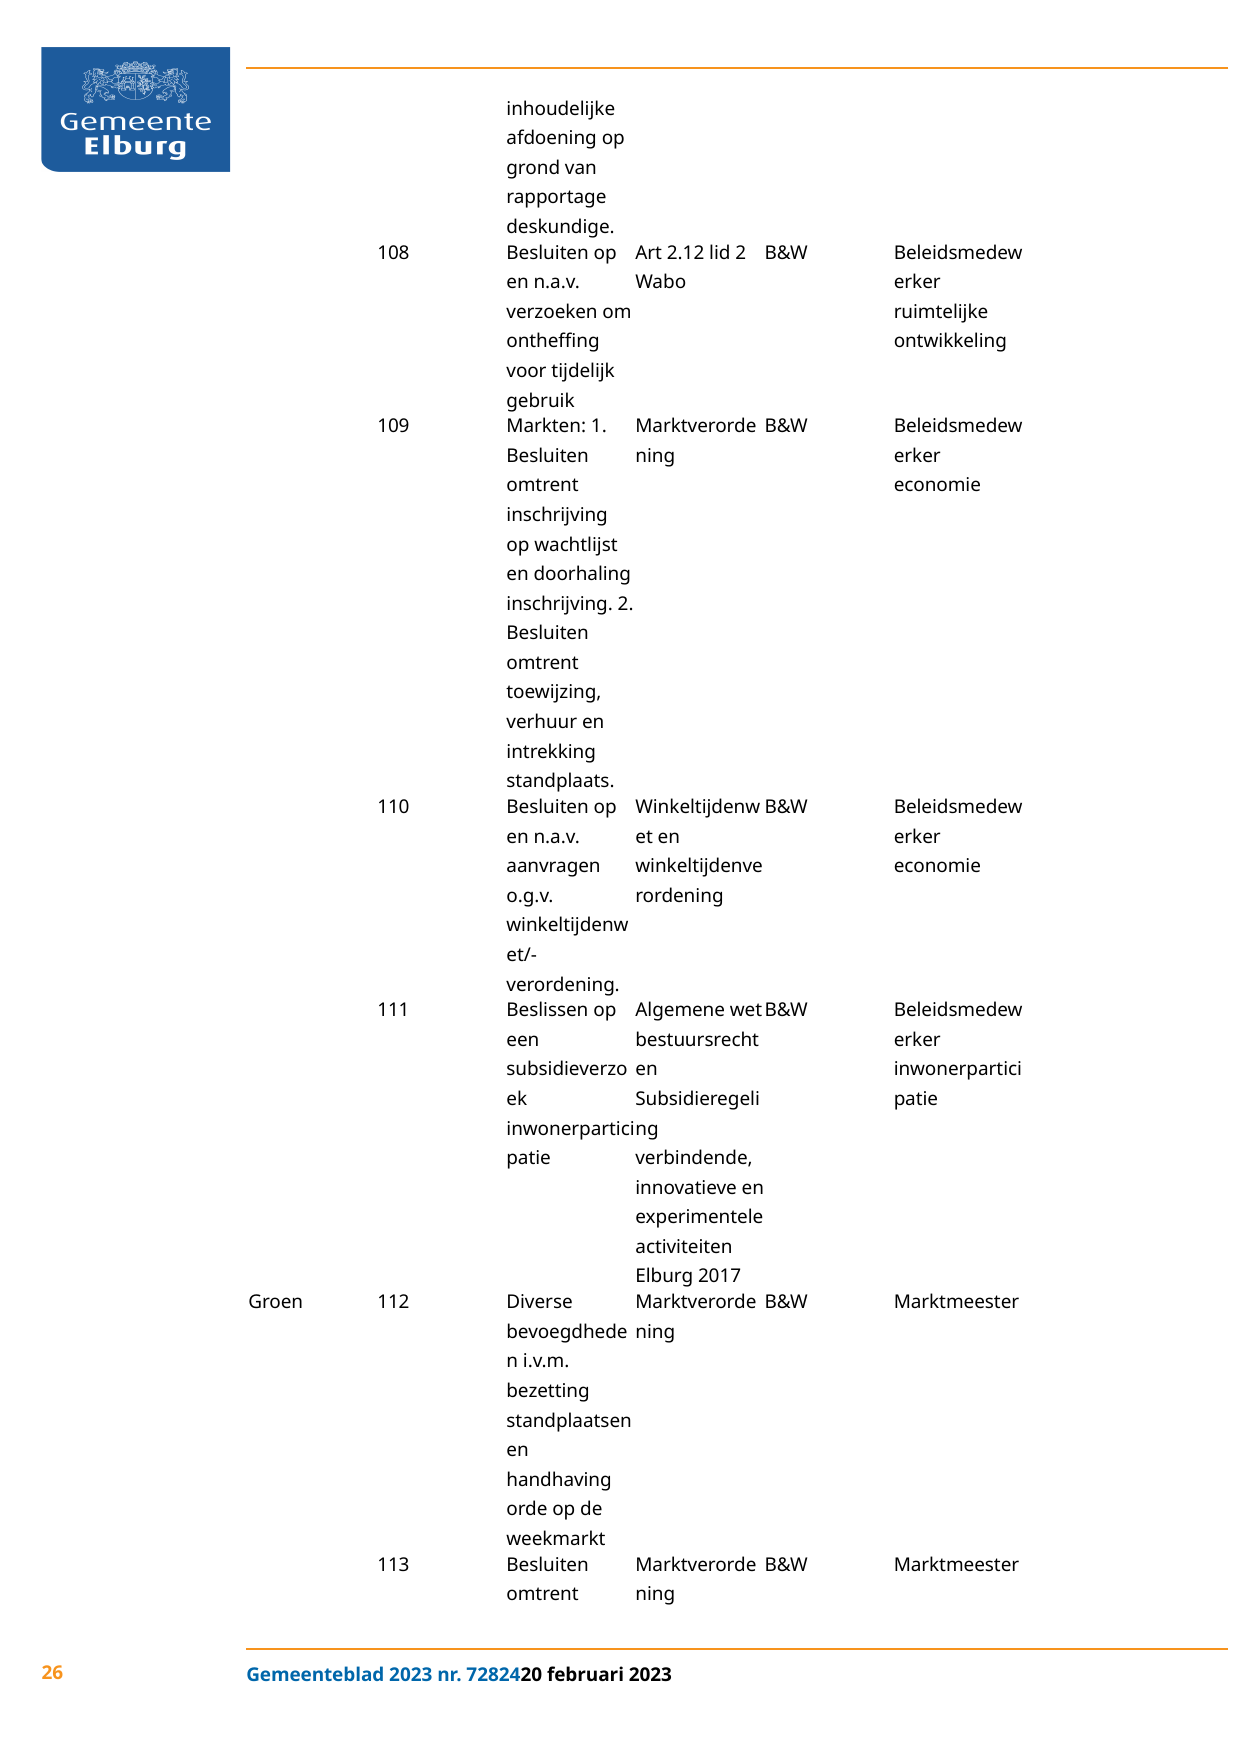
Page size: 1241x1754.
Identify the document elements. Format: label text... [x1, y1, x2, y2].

table_cell 112 [377, 1289, 506, 1551]
table_cell [1023, 239, 1152, 412]
table_cell B&W [764, 413, 893, 793]
table_cell [1023, 413, 1152, 793]
table_cell Besluiten op en n.a.v. verzoeken om ontheffing voor tijdelijk gebruik [506, 239, 635, 412]
table_cell B&W [764, 1551, 893, 1606]
table_cell [635, 95, 764, 239]
table_cell Marktverordening [635, 1289, 764, 1551]
table_cell B&W [764, 996, 893, 1288]
table_cell Marktmeester [894, 1289, 1022, 1551]
table_cell [248, 95, 377, 996]
table_cell [764, 95, 893, 239]
table_cell [1023, 1289, 1152, 1551]
picture [41, 47, 231, 172]
table_cell Markten: 1. Besluiten omtrent inschrijving op wachtlijst en doorhaling inschrijving. 2. Besluiten omtrent toewijzing, verhuur en intrekking standplaats. [506, 413, 635, 793]
table_cell [377, 95, 506, 239]
table_cell [1023, 95, 1152, 239]
table_cell B&W [764, 239, 893, 412]
table_cell Winkeltijdenwet en winkeltijdenverordening [635, 793, 764, 996]
table_cell 109 [377, 413, 506, 793]
table_cell B&W [764, 1289, 893, 1551]
table_cell Beleidsmedewerker inwonerparticipatie [894, 996, 1022, 1288]
table_cell [1023, 996, 1152, 1288]
table_cell 108 [377, 239, 506, 412]
table_cell Beleidsmedewerker economie [894, 793, 1022, 996]
table_cell [1023, 1551, 1152, 1606]
table_cell Marktmeester [894, 1551, 1022, 1606]
table_cell 113 [377, 1551, 506, 1606]
table_cell 111 [377, 996, 506, 1288]
table_cell inhoudelijke afdoening op grond van rapportage deskundige. [506, 95, 635, 239]
table_cell Besluiten op en n.a.v. aanvragen o.g.v. winkeltijdenwet/-verordening. [506, 793, 635, 996]
table_cell 110 [377, 793, 506, 996]
table_cell Marktverordening [635, 413, 764, 793]
table_cell Beleidsmedewerker economie [894, 413, 1022, 793]
table_cell Algemene wet bestuursrecht en Subsidieregeling verbindende, innovatieve en experimentele activiteiten Elburg 2017 [635, 996, 764, 1288]
table_cell [1023, 793, 1152, 996]
table_cell Diverse bevoegdheden i.v.m. bezetting standplaatsen en handhaving orde op de weekmarkt [506, 1289, 635, 1551]
table_cell [248, 996, 377, 1288]
table_cell B&W [764, 793, 893, 996]
table_cell [894, 95, 1022, 239]
table_cell Art 2.12 lid 2 Wabo [635, 239, 764, 412]
table_cell Beleidsmedewerker ruimtelijke ontwikkeling [894, 239, 1022, 412]
table_cell Besluiten omtrent [506, 1551, 635, 1606]
table_cell Marktverordening [635, 1551, 764, 1606]
table_cell Beslissen op een subsidieverzoek inwonerparticipatie [506, 996, 635, 1288]
table_cell Groen [248, 1289, 377, 1606]
